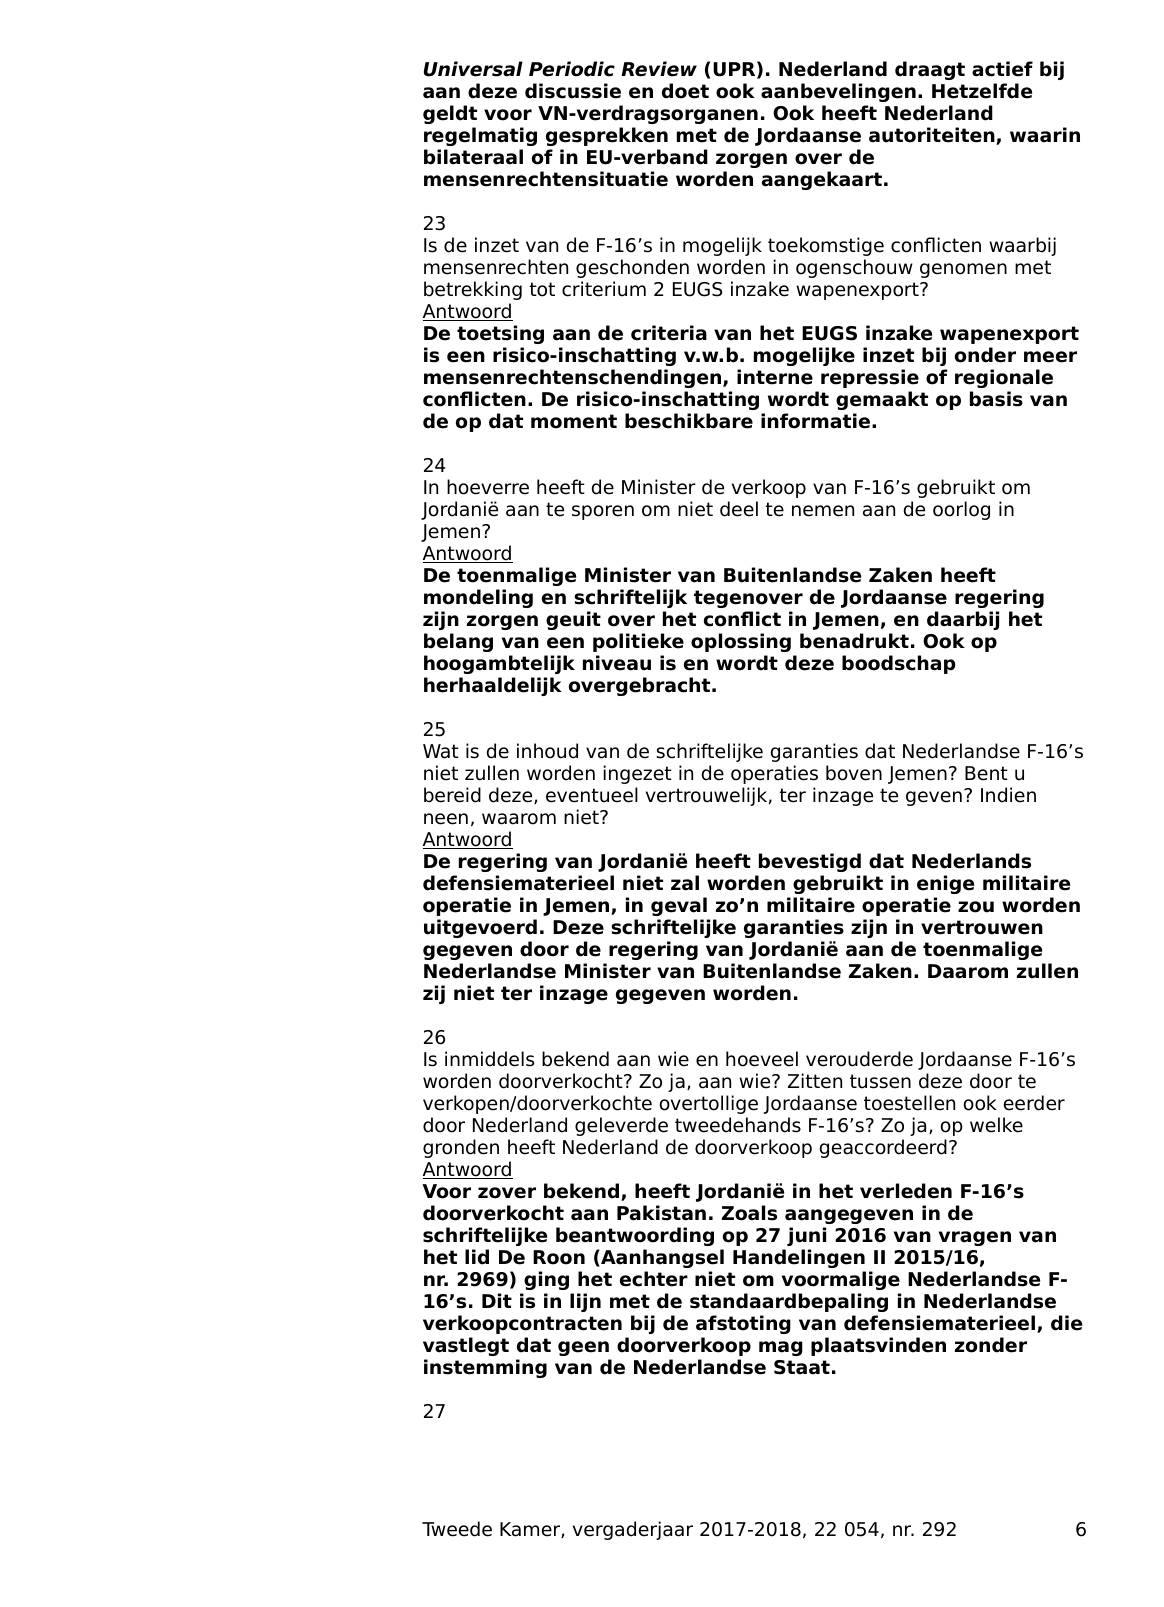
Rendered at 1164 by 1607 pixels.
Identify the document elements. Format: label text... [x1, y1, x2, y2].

text Voor zover bekend, heeft Jordanië in het verleden F-16’s doorverkocht aan Pakistan. Zoals aangegeven in de schriftelijke beantwoording op 27 juni 2016 van vragen van het lid De Roon (Aanhangsel Handelingen II 2015/16, nr. 2969) ging het echter niet om voormalige Nederlandse F-16’s. Dit is in lijn met de standaardbepaling in Nederlandse verkoopcontracten bij de afstoting van defensiematerieel, die vastlegt dat geen doorverkoop mag plaatsvinden zonder instemming van de Nederlandse Staat. [422, 1181, 1087, 1379]
text 24 [422, 455, 1087, 477]
text Is de inzet van de F-16’s in mogelijk toekomstige conflicten waarbij mensenrechten geschonden worden in ogenschouw genomen met betrekking tot criterium 2 EUGS inzake wapenexport? [422, 235, 1087, 301]
text 25 [422, 719, 1087, 741]
text Wat is de inhoud van de schriftelijke garanties dat Nederlandse F-16’s niet zullen worden ingezet in de operaties boven Jemen? Bent u bereid deze, eventueel vertrouwelijk, ter inzage te geven? Indien neen, waarom niet? [422, 741, 1087, 829]
text De regering van Jordanië heeft bevestigd dat Nederlands defensiematerieel niet zal worden gebruikt in enige militaire operatie in Jemen, in geval zo’n militaire operatie zou worden uitgevoerd. Deze schriftelijke garanties zijn in vertrouwen gegeven door de regering van Jordanië aan de toenmalige Nederlandse Minister van Buitenlandse Zaken. Daarom zullen zij niet ter inzage gegeven worden. [422, 851, 1087, 1005]
text 23 [422, 213, 1087, 235]
text In hoeverre heeft de Minister de verkoop van F-16’s gebruikt om Jordanië aan te sporen om niet deel te nemen aan de oorlog in Jemen? [422, 477, 1087, 543]
text Is inmiddels bekend aan wie en hoeveel verouderde Jordaanse F-16’s worden doorverkocht? Zo ja, aan wie? Zitten tussen deze door te verkopen/doorverkochte overtollige Jordaanse toestellen ook eerder door Nederland geleverde tweedehands F-16’s? Zo ja, op welke gronden heeft Nederland de doorverkoop geaccordeerd? [422, 1049, 1087, 1159]
text 26 [422, 1027, 1087, 1049]
text Antwoord [422, 301, 1087, 323]
text Antwoord [422, 829, 1087, 851]
text De toenmalige Minister van Buitenlandse Zaken heeft mondeling en schriftelijk tegenover de Jordaanse regering zijn zorgen geuit over het conflict in Jemen, en daarbij het belang van een politieke oplossing benadrukt. Ook op hoogambtelijk niveau is en wordt deze boodschap herhaaldelijk overgebracht. [422, 565, 1087, 697]
text Antwoord [422, 1159, 1087, 1181]
text De toetsing aan de criteria van het EUGS inzake wapenexport is een risico-inschatting v.w.b. mogelijke inzet bij onder meer mensenrechtenschendingen, interne repressie of regionale conflicten. De risico-inschatting wordt gemaakt op basis van de op dat moment beschikbare informatie. [422, 323, 1087, 433]
text 27 [422, 1401, 1087, 1423]
text Universal Periodic Review (UPR). Nederland draagt actief bij aan deze discussie en doet ook aanbevelingen. Hetzelfde geldt voor VN-verdragsorganen. Ook heeft Nederland regelmatig gesprekken met de Jordaanse autoriteiten, waarin bilateraal of in EU-verband zorgen over de mensenrechtensituatie worden aangekaart. [422, 59, 1087, 191]
text Antwoord [422, 543, 1087, 565]
